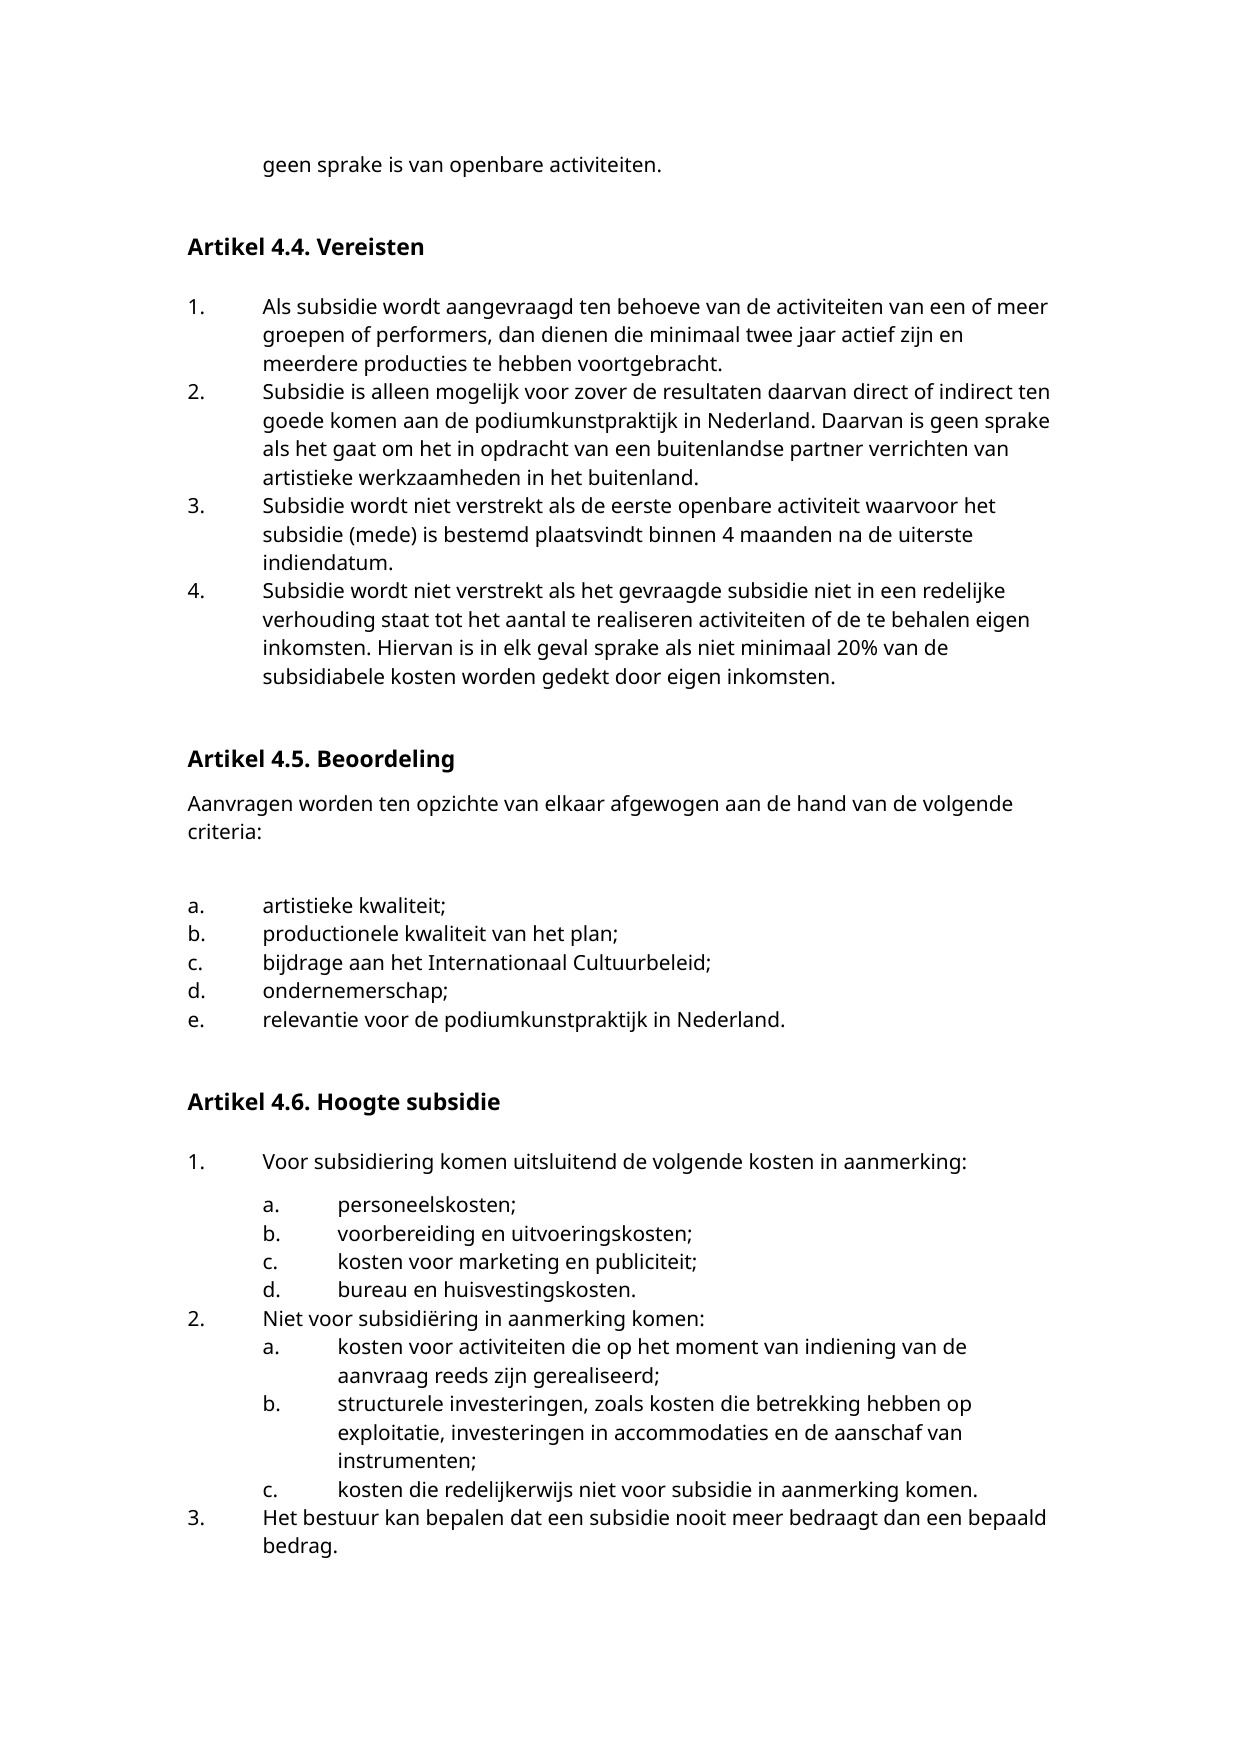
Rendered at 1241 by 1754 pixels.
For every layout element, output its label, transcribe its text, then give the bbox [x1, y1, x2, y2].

list Niet voor subsidiëring in aanmerking komen: [187, 1304, 1053, 1332]
subtitle Artikel 4.4. Vereisten [187, 231, 1053, 262]
list Subsidie is alleen mogelijk voor zover de resultaten daarvan direct of indirect ten goede komen aan de podiumkunstpraktijk in Nederland. Daarvan is geen sprake als het gaat om het in opdracht van een buitenlandse partner verrichten van artistieke werkzaamheden in het buitenland. [187, 377, 1053, 491]
list bijdrage aan het Internationaal Cultuurbeleid; [187, 948, 1053, 976]
list Subsidie wordt niet verstrekt als het gevraagde subsidie niet in een redelijke verhouding staat tot het aantal te realiseren activiteiten of de te behalen eigen inkomsten. Hiervan is in elk geval sprake als niet minimaal 20% van de subsidiabele kosten worden gedekt door eigen inkomsten. [187, 577, 1053, 690]
list Het bestuur kan bepalen dat een subsidie nooit meer bedraagt dan een bepaald bedrag. [187, 1503, 1053, 1560]
list kosten voor activiteiten die op het moment van indiening van de aanvraag reeds zijn gerealiseerd; [262, 1332, 1053, 1389]
list personeelskosten; [262, 1190, 1053, 1219]
list productionele kwaliteit van het plan; [187, 919, 1053, 948]
list artistieke kwaliteit; [187, 891, 1053, 919]
list voorbereiding en uitvoeringskosten; [262, 1219, 1053, 1247]
text Aanvragen worden ten opzichte van elkaar afgewogen aan de hand van de volgende criteria: [187, 789, 1053, 846]
list bureau en huisvestingskosten. [262, 1276, 1053, 1304]
list Als subsidie wordt aangevraagd ten behoeve van de activiteiten van een of meer groepen of performers, dan dienen die minimaal twee jaar actief zijn en meerdere producties te hebben voortgebracht. [187, 292, 1053, 377]
subtitle Artikel 4.5. Beoordeling [187, 743, 1053, 774]
list geen sprake is van openbare activiteiten. [187, 150, 1053, 178]
list relevantie voor de podiumkunstpraktijk in Nederland. [187, 1005, 1053, 1033]
list ondernemerschap; [187, 976, 1053, 1005]
list kosten die redelijkerwijs niet voor subsidie in aanmerking komen. [262, 1475, 1053, 1503]
list kosten voor marketing en publiciteit; [262, 1247, 1053, 1276]
list Subsidie wordt niet verstrekt als de eerste openbare activiteit waarvoor het subsidie (mede) is bestemd plaatsvindt binnen 4 maanden na de uiterste indiendatum. [187, 491, 1053, 577]
list structurele investeringen, zoals kosten die betrekking hebben op exploitatie, investeringen in accommodaties en de aanschaf van instrumenten; [262, 1389, 1053, 1475]
list Voor subsidiering komen uitsluitend de volgende kosten in aanmerking: [187, 1147, 1053, 1175]
subtitle Artikel 4.6. Hoogte subsidie [187, 1086, 1053, 1117]
